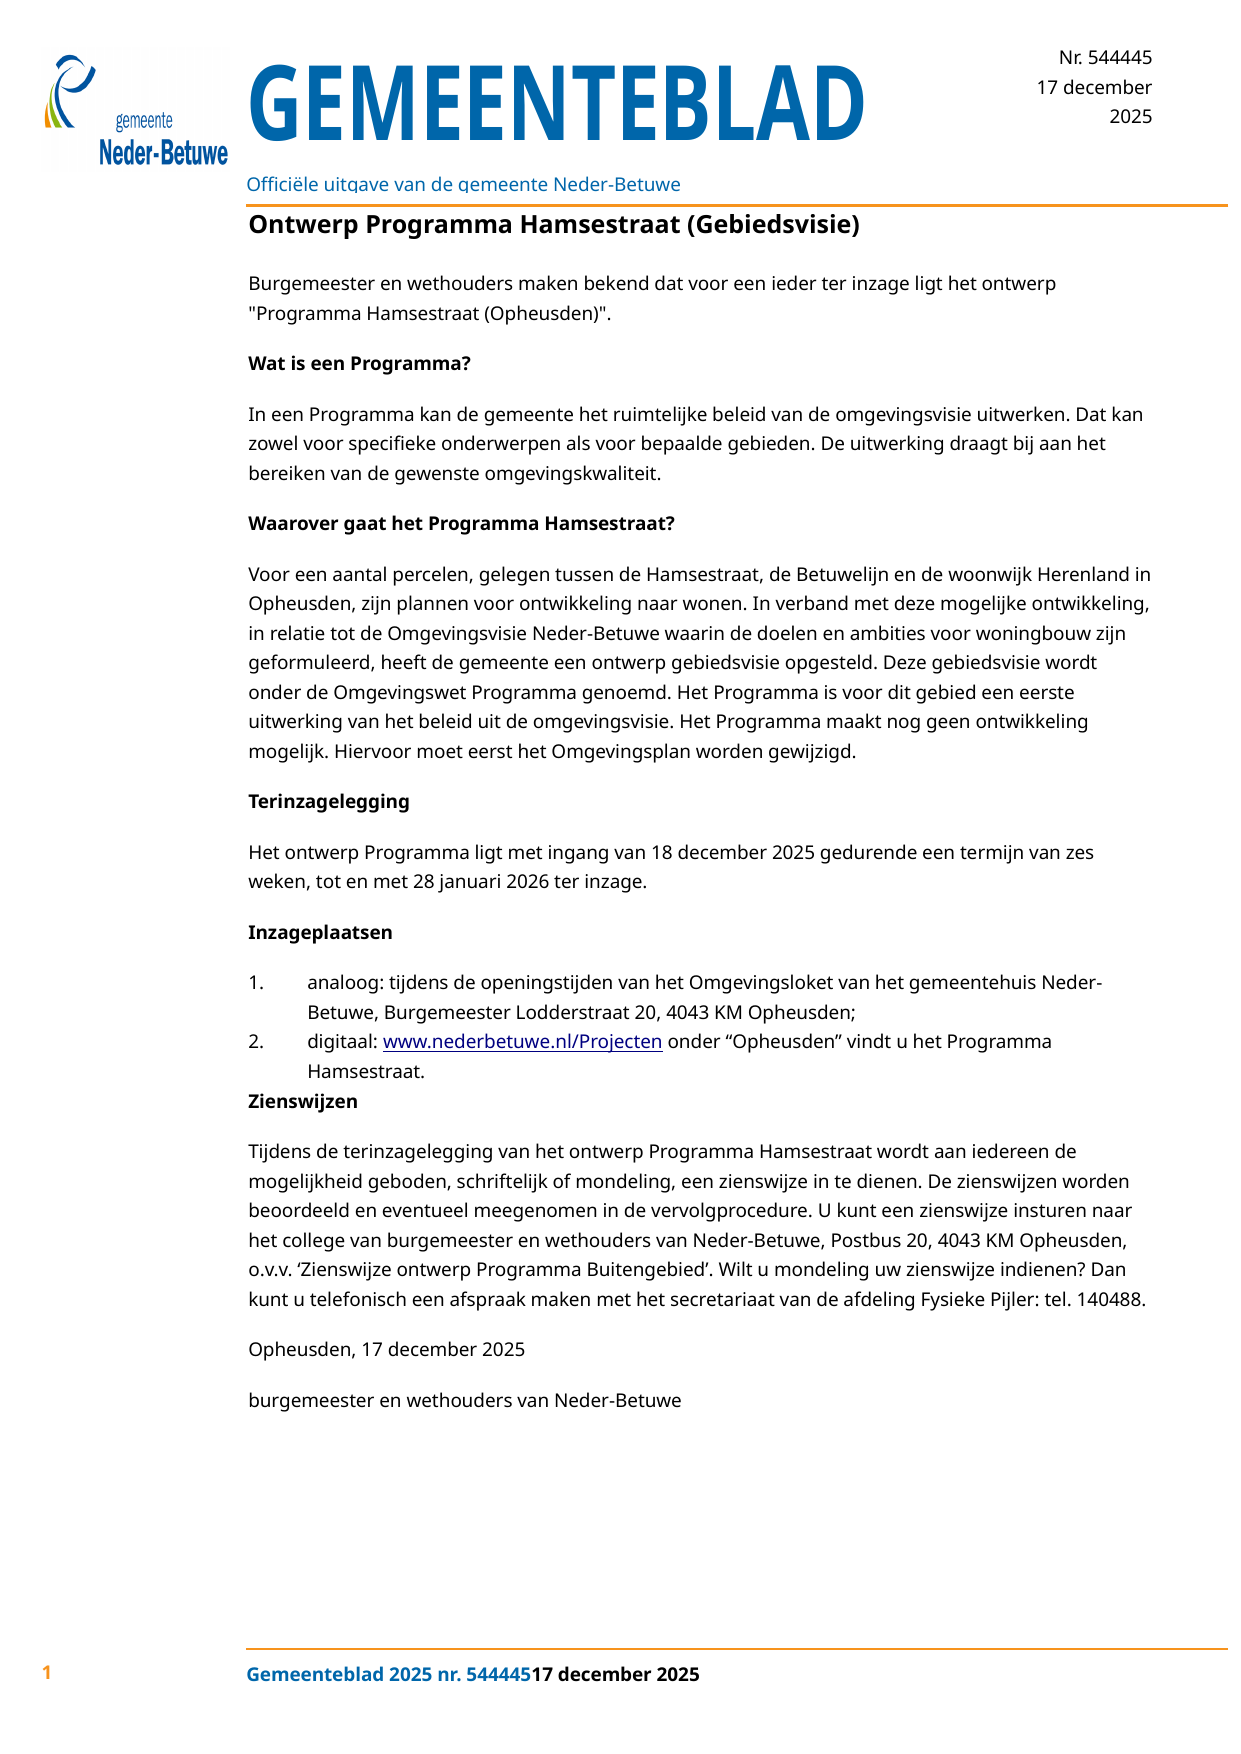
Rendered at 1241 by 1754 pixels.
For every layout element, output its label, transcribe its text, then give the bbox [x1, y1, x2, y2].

text Terinzagelegging [248, 789, 1152, 814]
list digitaal: www.nederbetuwe.nl/Projecten onder “Opheusden” vindt u het Programma Hamsestraat. [248, 1029, 1152, 1084]
text Opheusden, 17 december 2025 [248, 1337, 1152, 1362]
text Zienswijzen [248, 1088, 1152, 1113]
text Inzageplaatsen [248, 919, 1152, 945]
text Ontwerp Programma Hamsestraat (Gebiedsvisie) [248, 207, 1152, 241]
text Burgemeester en wethouders maken bekend dat voor een ieder ter inzage ligt het ontwerp "Programma Hamsestraat (Opheusden)". [248, 270, 1152, 326]
text Het ontwerp Programma ligt met ingang van 18 december 2025 gedurende een termijn van zes weken, tot en met 28 januari 2026 ter inzage. [248, 839, 1152, 894]
text burgemeester en wethouders van Neder-Betuwe [248, 1387, 1152, 1413]
text Wat is een Programma? [248, 350, 1152, 376]
list analoog: tijdens de openingstijden van het Omgevingsloket van het gemeentehuis Neder-Betuwe, Burgemeester Lodderstraat 20, 4043 KM Opheusden; [248, 969, 1152, 1025]
text Voor een aantal percelen, gelegen tussen de Hamsestraat, de Betuwelijn en de woonwijk Herenland in Opheusden, zijn plannen voor ontwikkeling naar wonen. In verband met deze mogelijke ontwikkeling, in relatie tot de Omgevingsvisie Neder-Betuwe waarin de doelen en ambities voor woningbouw zijn geformuleerd, heeft de gemeente een ontwerp gebiedsvisie opgesteld. Deze gebiedsvisie wordt onder de Omgevingswet Programma genoemd. Het Programma is voor dit gebied een eerste uitwerking van het beleid uit de omgevingsvisie. Het Programma maakt nog geen ontwikkeling mogelijk. Hiervoor moet eerst het Omgevingsplan worden gewijzigd. [248, 561, 1152, 764]
text Tijdens de terinzagelegging van het ontwerp Programma Hamsestraat wordt aan iedereen de mogelijkheid geboden, schriftelijk of mondeling, een zienswijze in te dienen. De zienswijzen worden beoordeeld en eventueel meegenomen in de vervolgprocedure. U kunt een zienswijze insturen naar het college van burgemeester en wethouders van Neder-Betuwe, Postbus 20, 4043 KM Opheusden, o.v.v. ‘Zienswijze ontwerp Programma Buitengebied’. Wilt u mondeling uw zienswijze indienen? Dan kunt u telefonisch een afspraak maken met het secretariaat van de afdeling Fysieke Pijler: tel. 140488. [248, 1138, 1152, 1312]
text In een Programma kan de gemeente het ruimtelijke beleid van de omgevingsvisie uitwerken. Dat kan zowel voor specifieke onderwerpen als voor bepaalde gebieden. De uitwerking draagt bij aan het bereiken van de gewenste omgevingskwaliteit. [248, 401, 1152, 486]
text Waarover gaat het Programma Hamsestraat? [248, 510, 1152, 536]
picture [41, 47, 231, 172]
